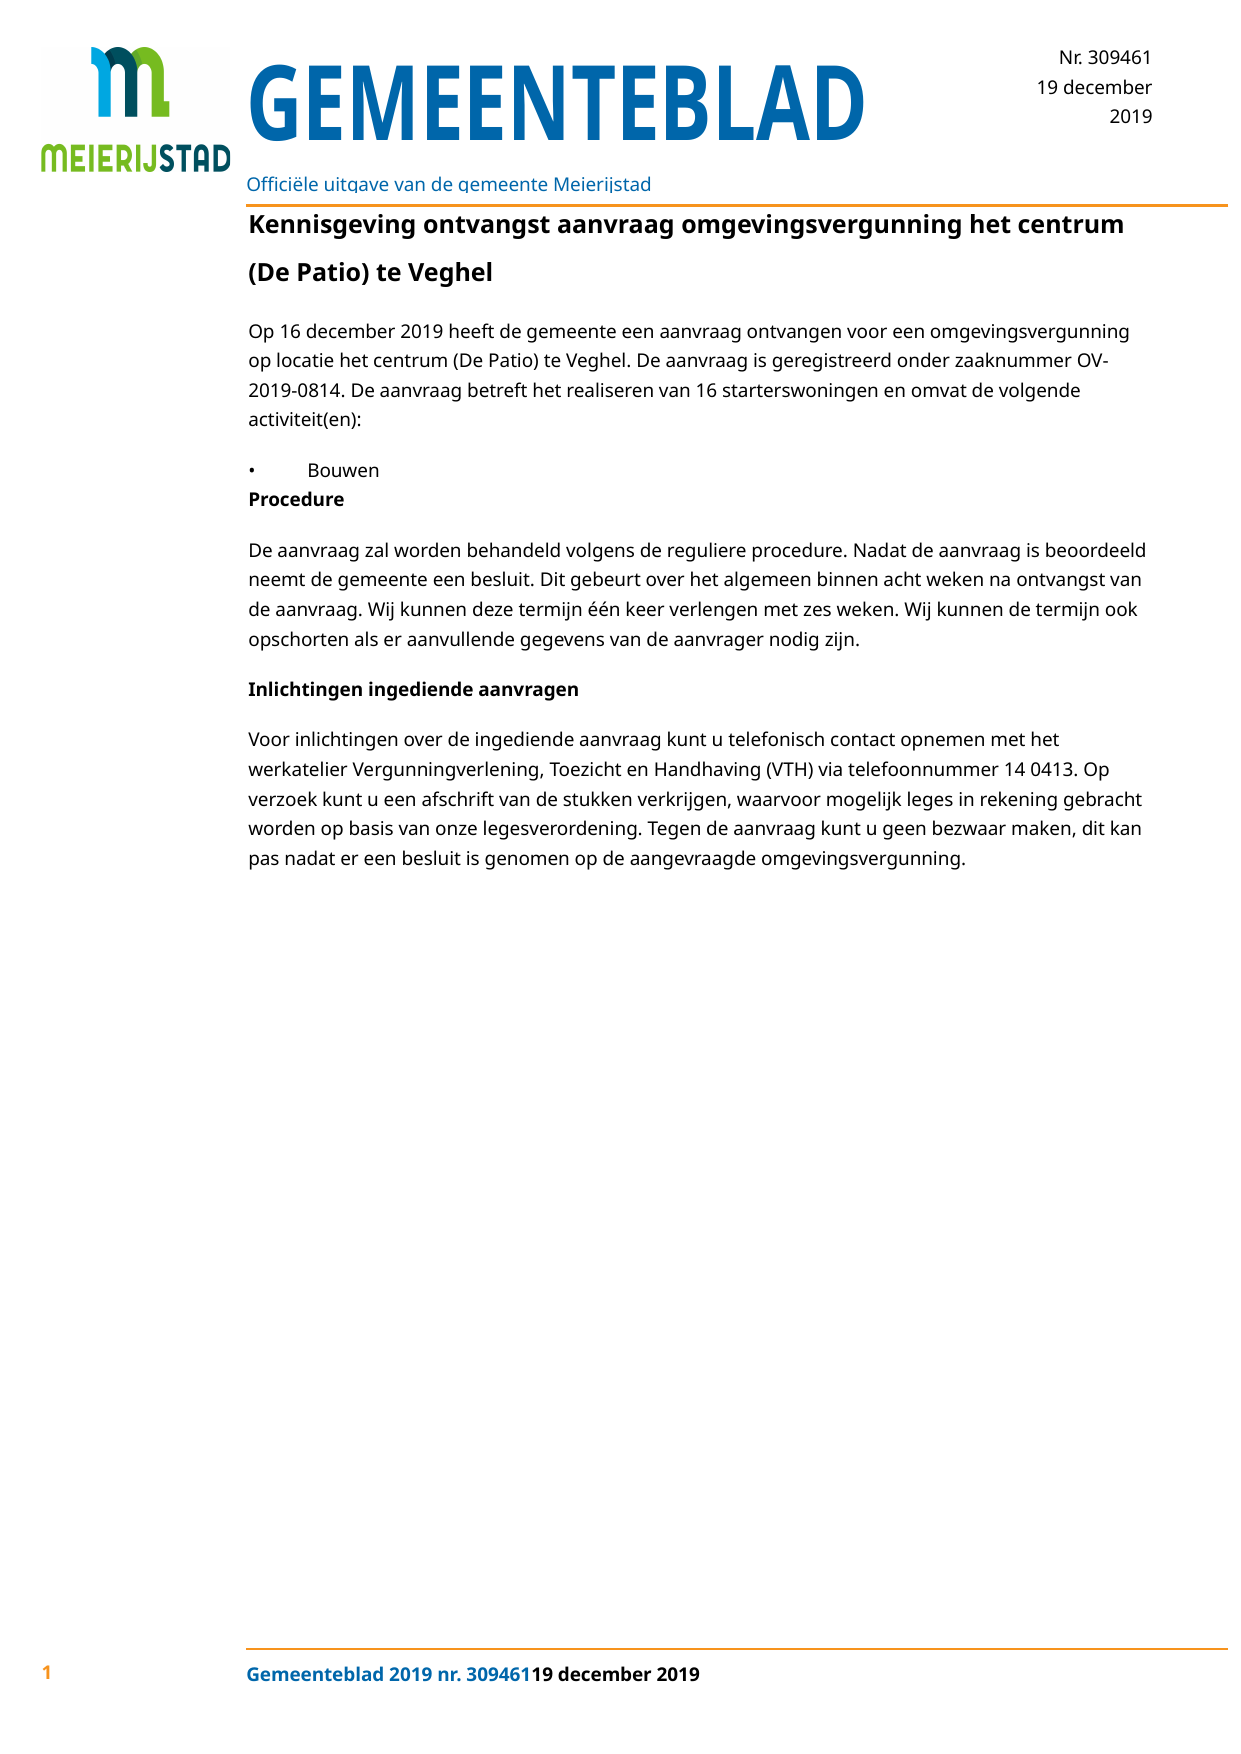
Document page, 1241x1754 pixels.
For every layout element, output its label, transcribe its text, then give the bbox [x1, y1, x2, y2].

text Op 16 december 2019 heeft de gemeente een aanvraag ontvangen voor een omgevingsvergunning op locatie het centrum (De Patio) te Veghel. De aanvraag is geregistreerd onder zaaknummer OV-2019-0814. De aanvraag betreft het realiseren van 16 starterswoningen en omvat de volgende activiteit(en): [248, 318, 1152, 432]
picture [41, 47, 231, 172]
text Inlichtingen ingediende aanvragen [248, 676, 1152, 702]
text Voor inlichtingen over de ingediende aanvraag kunt u telefonisch contact opnemen met het werkatelier Vergunningverlening, Toezicht en Handhaving (VTH) via telefoonnummer 14 0413. Op verzoek kunt u een afschrift van de stukken verkrijgen, waarvoor mogelijk leges in rekening gebracht worden op basis van onze legesverordening. Tegen de aanvraag kunt u geen bezwaar maken, dit kan pas nadat er een besluit is genomen op de aangevraagde omgevingsvergunning. [248, 727, 1152, 871]
list Bouwen [248, 457, 1152, 483]
text De aanvraag zal worden behandeld volgens de reguliere procedure. Nadat de aanvraag is beoordeeld neemt de gemeente een besluit. Dit gebeurt over het algemeen binnen acht weken na ontvangst van de aanvraag. Wij kunnen deze termijn één keer verlengen met zes weken. Wij kunnen de termijn ook opschorten als er aanvullende gegevens van de aanvrager nodig zijn. [248, 537, 1152, 652]
text Kennisgeving ontvangst aanvraag omgevingsvergunning het centrum (De Patio) te Veghel [248, 207, 1152, 288]
text Procedure [248, 487, 1152, 512]
